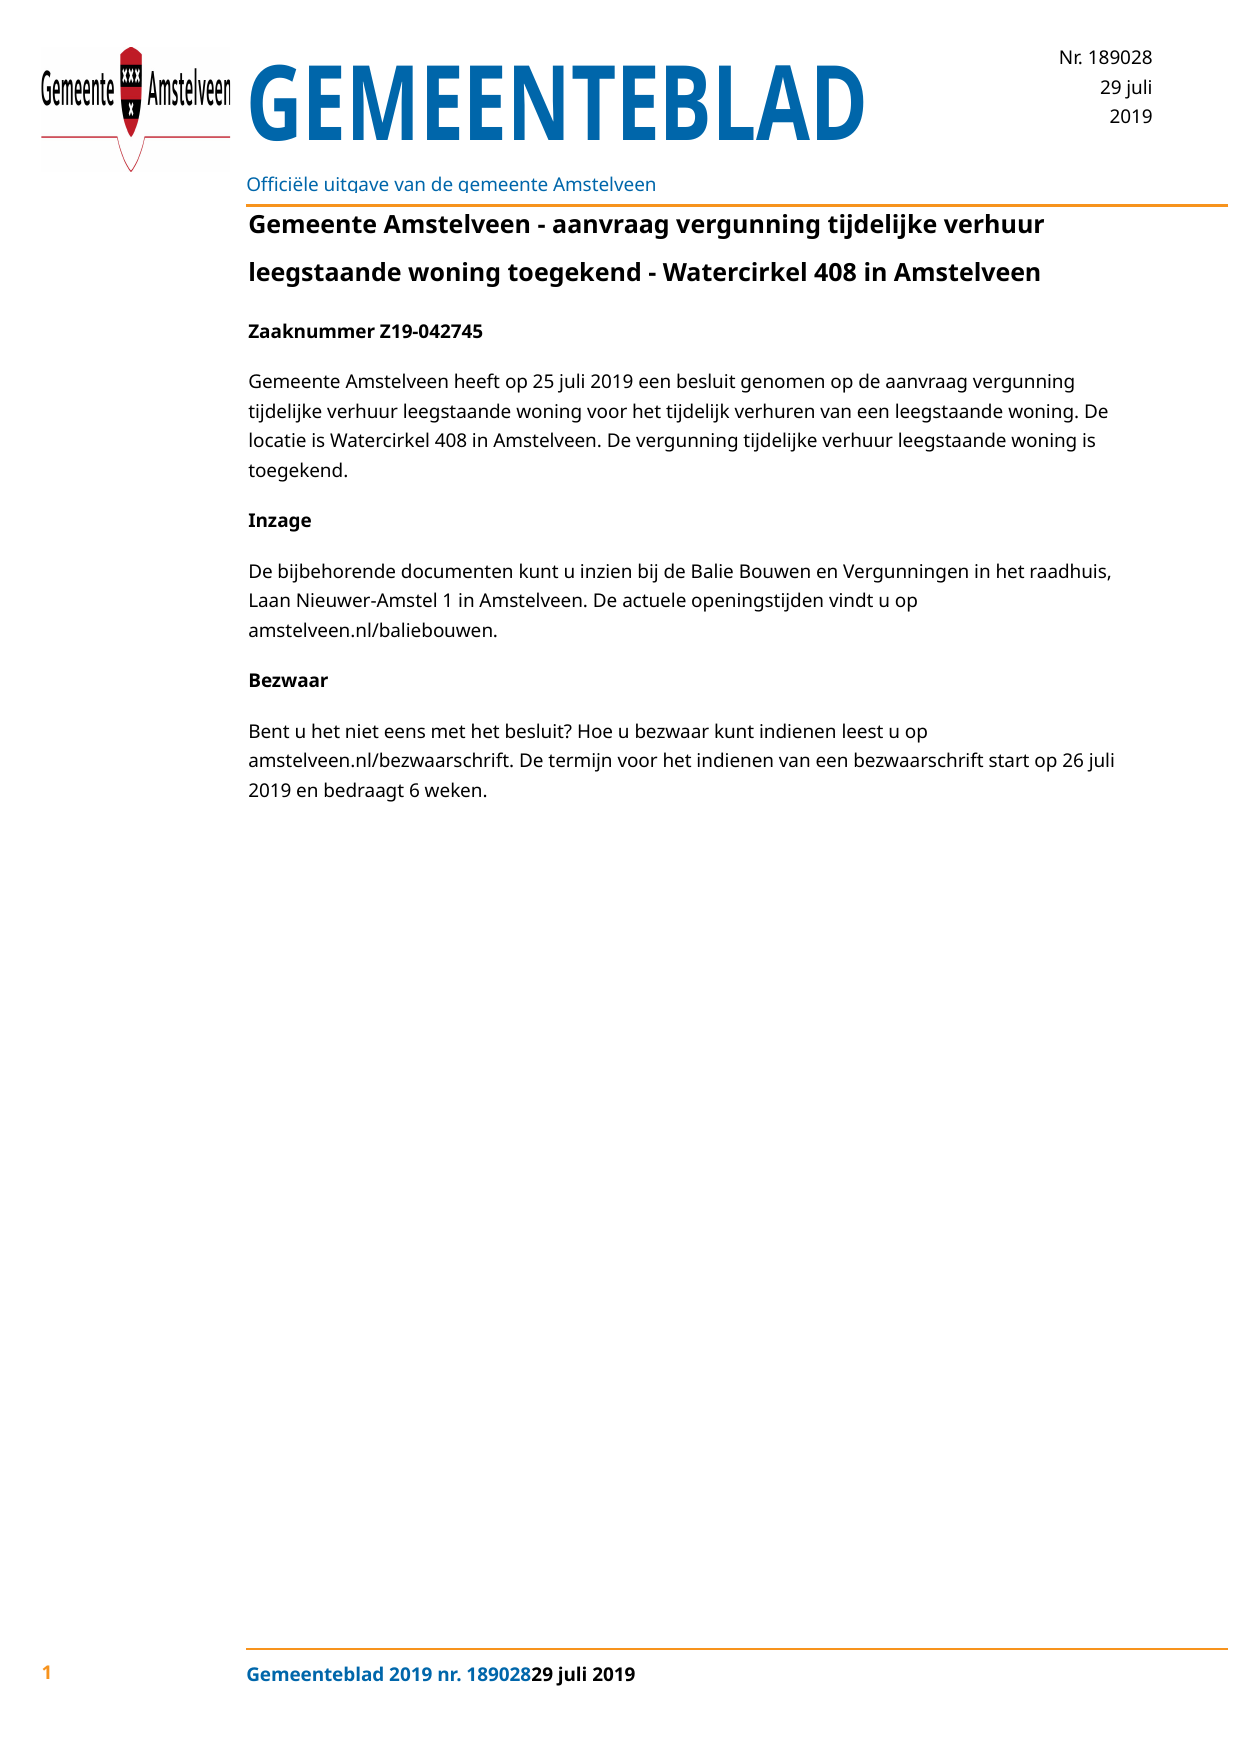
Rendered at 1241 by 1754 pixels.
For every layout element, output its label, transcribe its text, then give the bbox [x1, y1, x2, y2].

text Zaaknummer Z19-042745 [248, 318, 1152, 344]
text Inzage [248, 507, 1152, 533]
text Bent u het niet eens met het besluit? Hoe u bezwaar kunt indienen leest u op amstelveen.nl/bezwaarschrift. De termijn voor het indienen van een bezwaarschrift start op 26 juli 2019 en bedraagt 6 weken. [248, 718, 1152, 803]
text Gemeente Amstelveen heeft op 25 juli 2019 een besluit genomen op de aanvraag vergunning tijdelijke verhuur leegstaande woning voor het tijdelijk verhuren van een leegstaande woning. De locatie is Watercirkel 408 in Amstelveen. De vergunning tijdelijke verhuur leegstaande woning is toegekend. [248, 368, 1152, 483]
text De bijbehorende documenten kunt u inzien bij de Balie Bouwen en Vergunningen in het raadhuis, Laan Nieuwer-Amstel 1 in Amstelveen. De actuele openingstijden vindt u op amstelveen.nl/baliebouwen. [248, 558, 1152, 643]
text Gemeente Amstelveen - aanvraag vergunning tijdelijke verhuur leegstaande woning toegekend - Watercirkel 408 in Amstelveen [248, 207, 1152, 288]
picture [41, 47, 231, 172]
text Bezwaar [248, 667, 1152, 693]
